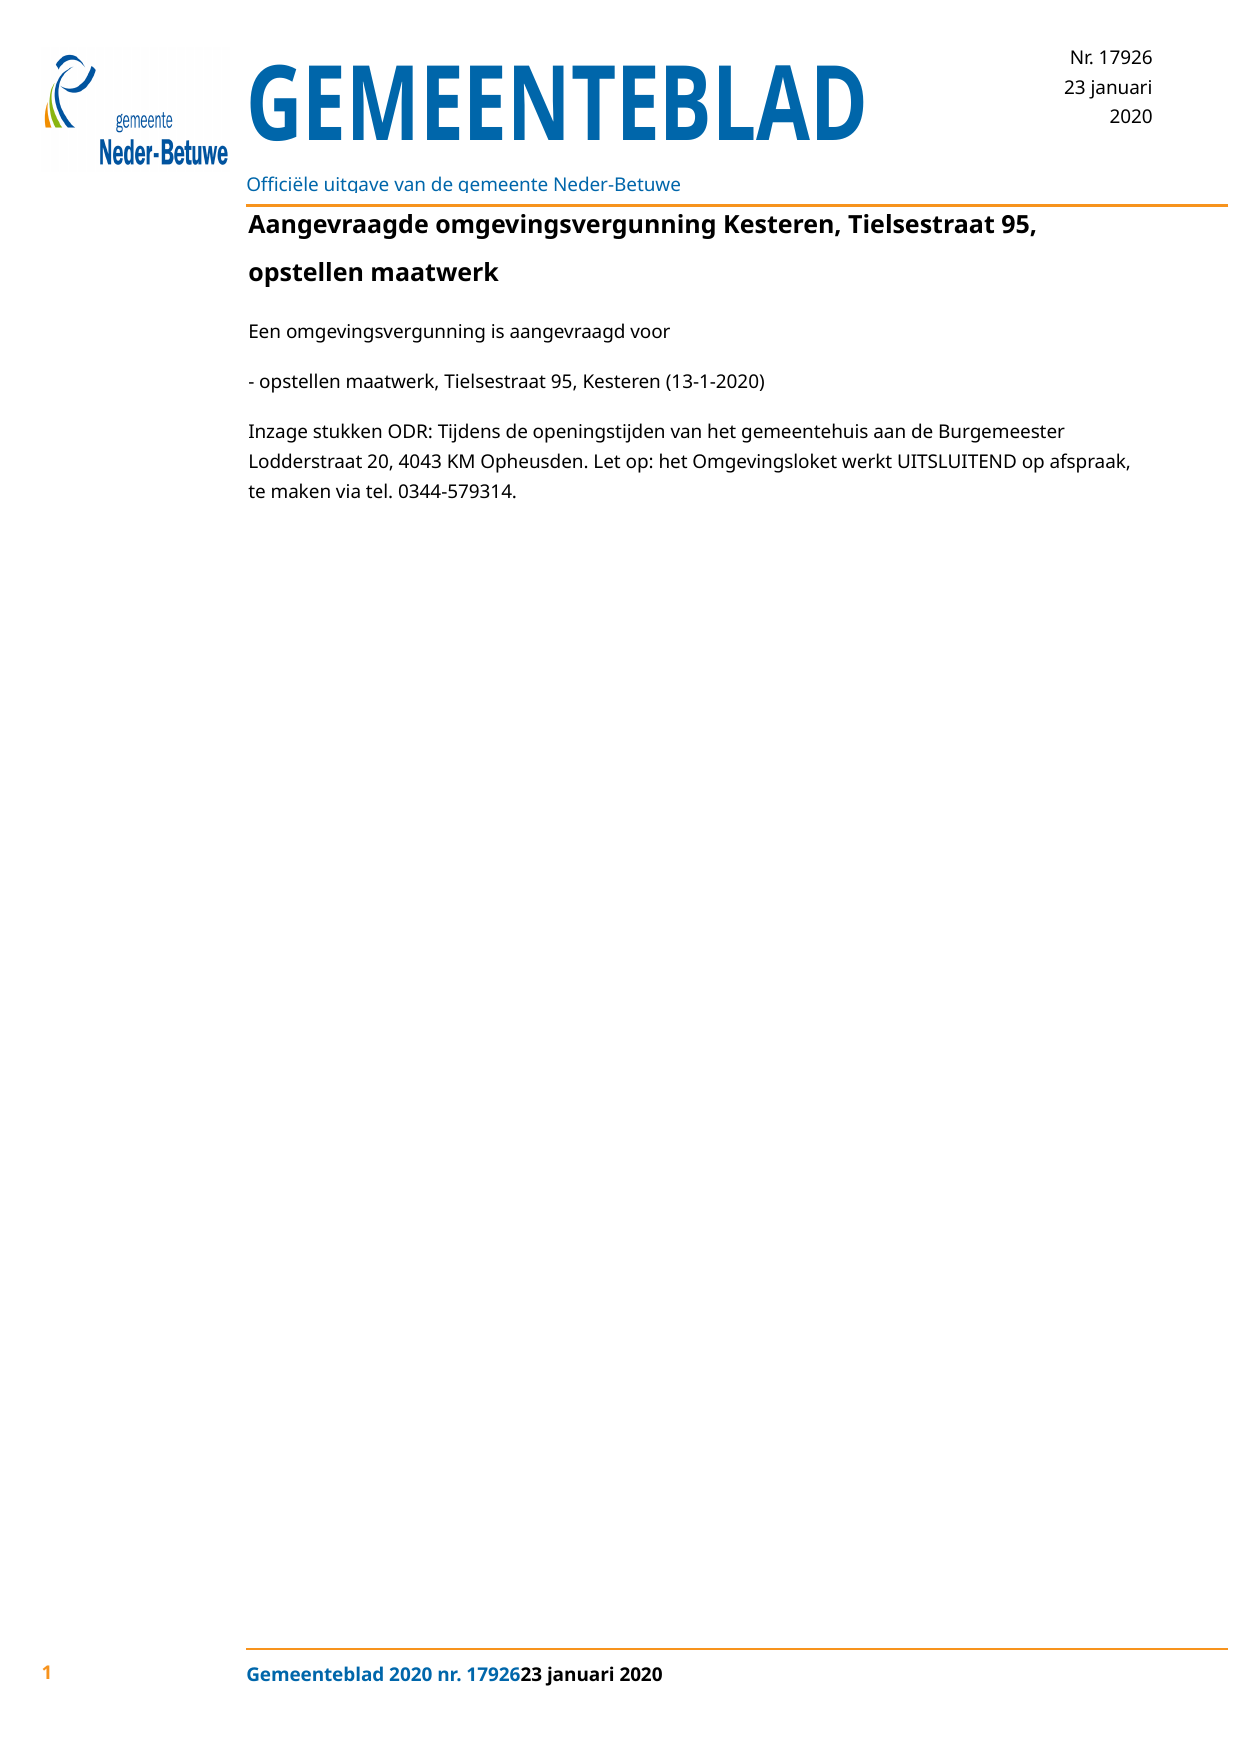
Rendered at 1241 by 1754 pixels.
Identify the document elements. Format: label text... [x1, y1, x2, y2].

picture [41, 47, 231, 172]
text Een omgevingsvergunning is aangevraagd voor [248, 318, 1152, 344]
text Aangevraagde omgevingsvergunning Kesteren, Tielsestraat 95, opstellen maatwerk [248, 207, 1152, 288]
text - opstellen maatwerk, Tielsestraat 95, Kesteren (13-1-2020) [248, 368, 1152, 394]
text Inzage stukken ODR: Tijdens de openingstijden van het gemeentehuis aan de Burgemeester Lodderstraat 20, 4043 KM Opheusden. Let op: het Omgevingsloket werkt UITSLUITEND op afspraak, te maken via tel. 0344-579314. [248, 419, 1152, 504]
